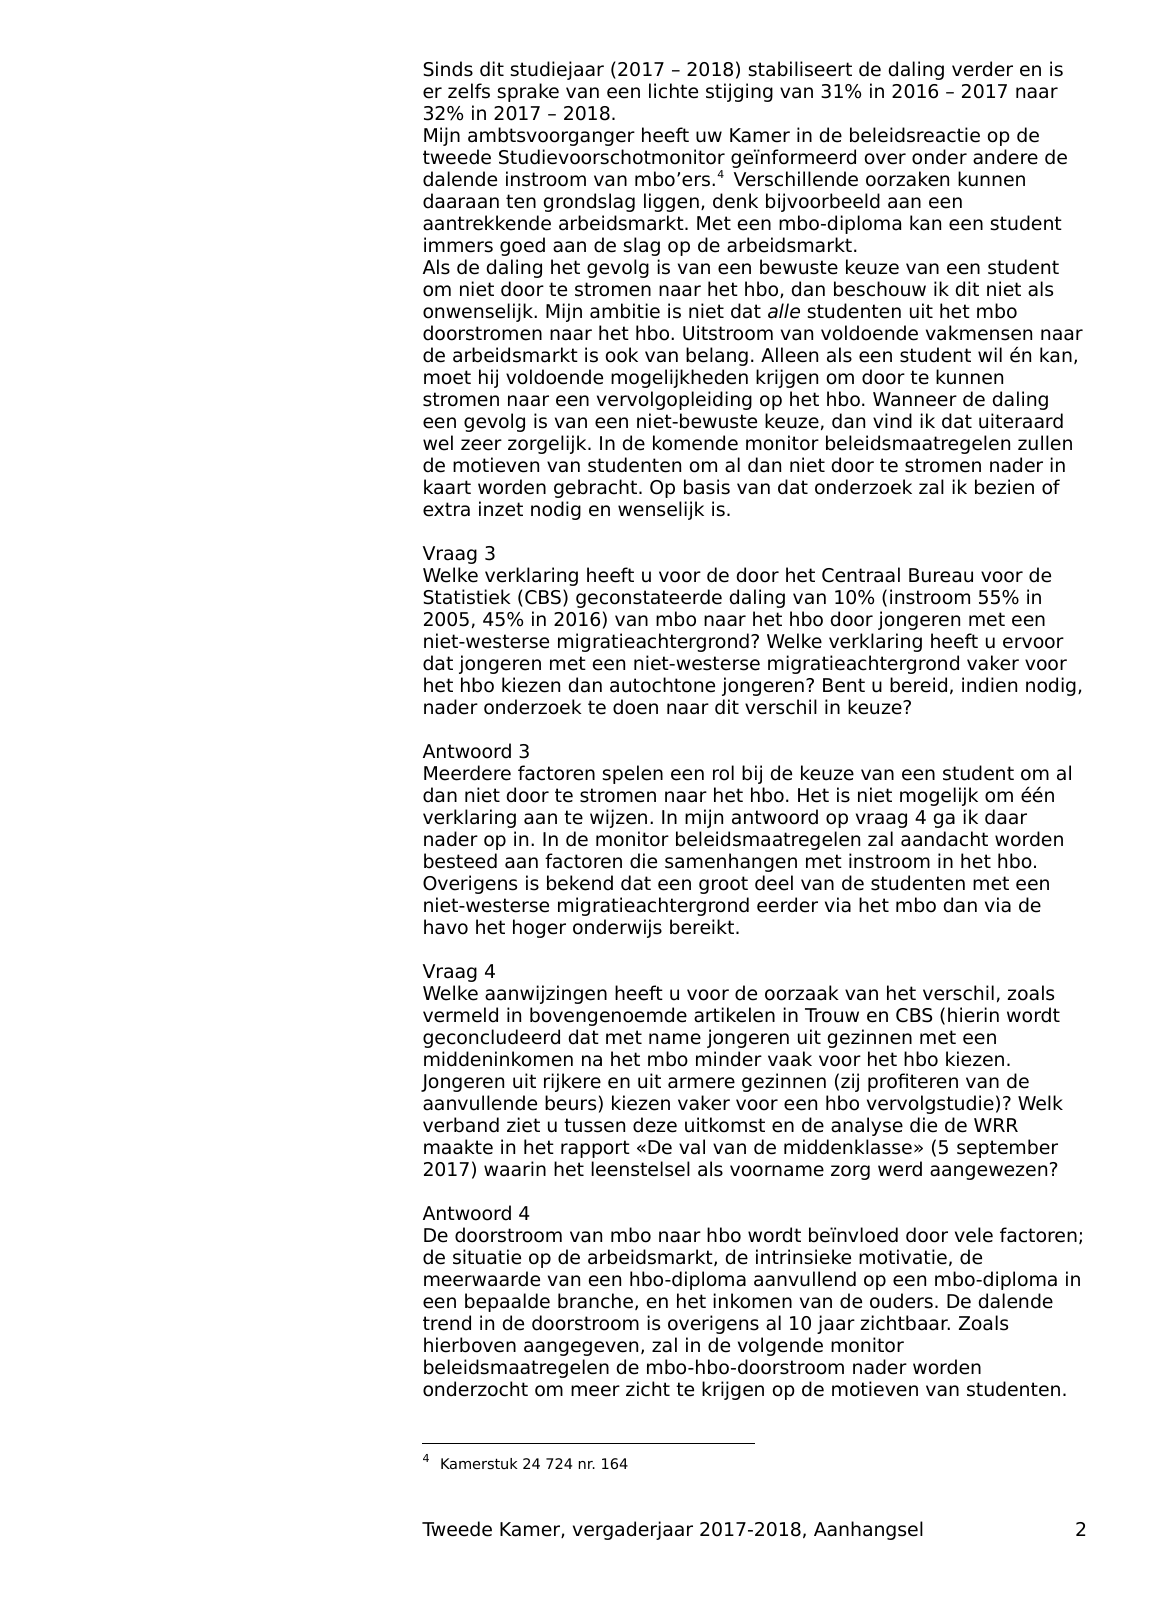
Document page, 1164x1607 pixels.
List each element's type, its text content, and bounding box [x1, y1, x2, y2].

text Vraag 4 [422, 961, 1087, 983]
text Meerdere factoren spelen een rol bij de keuze van een student om al dan niet door te stromen naar het hbo. Het is niet mogelijk om één verklaring aan te wijzen. In mijn antwoord op vraag 4 ga ik daar nader op in. In de monitor beleidsmaatregelen zal aandacht worden besteed aan factoren die samenhangen met instroom in het hbo. Overigens is bekend dat een groot deel van de studenten met een niet-westerse migratieachtergrond eerder via het mbo dan via de havo het hoger onderwijs bereikt. [422, 763, 1087, 939]
text De doorstroom van mbo naar hbo wordt beïnvloed door vele factoren; de situatie op de arbeidsmarkt, de intrinsieke motivatie, de meerwaarde van een hbo-diploma aanvullend op een mbo-diploma in een bepaalde branche, en het inkomen van de ouders. De dalende trend in de doorstroom is overigens al 10 jaar zichtbaar. Zoals hierboven aangegeven, zal in de volgende monitor beleidsmaatregelen de mbo-hbo-doorstroom nader worden onderzocht om meer zicht te krijgen op de motieven van studenten. [422, 1225, 1087, 1401]
text Antwoord 4 [422, 1203, 1087, 1225]
text Kamerstuk 24 724 nr. 164 [422, 1452, 1087, 1474]
text Sinds dit studiejaar (2017 – 2018) stabiliseert de daling verder en is er zelfs sprake van een lichte stijging van 31% in 2016 – 2017 naar 32% in 2017 – 2018. [422, 59, 1087, 125]
text Welke aanwijzingen heeft u voor de oorzaak van het verschil, zoals vermeld in bovengenoemde artikelen in Trouw en CBS (hierin wordt geconcludeerd dat met name jongeren uit gezinnen met een middeninkomen na het mbo minder vaak voor het hbo kiezen. Jongeren uit rijkere en uit armere gezinnen (zij profiteren van de aanvullende beurs) kiezen vaker voor een hbo vervolgstudie)? Welk verband ziet u tussen deze uitkomst en de analyse die de WRR maakte in het rapport «De val van de middenklasse» (5 september 2017) waarin het leenstelsel als voorname zorg werd aangewezen? [422, 983, 1087, 1181]
text Antwoord 3 [422, 741, 1087, 763]
text Welke verklaring heeft u voor de door het Centraal Bureau voor de Statistiek (CBS) geconstateerde daling van 10% (instroom 55% in 2005, 45% in 2016) van mbo naar het hbo door jongeren met een niet-westerse migratieachtergrond? Welke verklaring heeft u ervoor dat jongeren met een niet-westerse migratieachtergrond vaker voor het hbo kiezen dan autochtone jongeren? Bent u bereid, indien nodig, nader onderzoek te doen naar dit verschil in keuze? [422, 565, 1087, 719]
text Vraag 3 [422, 543, 1087, 565]
text Mijn ambtsvoorganger heeft uw Kamer in de beleidsreactie op de tweede Studievoorschotmonitor geïnformeerd over onder andere de dalende instroom van mbo’ers. Verschillende oorzaken kunnen daaraan ten grondslag liggen, denk bijvoorbeeld aan een aantrekkende arbeidsmarkt. Met een mbo-diploma kan een student immers goed aan de slag op de arbeidsmarkt. [422, 125, 1087, 257]
text Als de daling het gevolg is van een bewuste keuze van een student om niet door te stromen naar het hbo, dan beschouw ik dit niet als onwenselijk. Mijn ambitie is niet dat alle studenten uit het mbo doorstromen naar het hbo. Uitstroom van voldoende vakmensen naar de arbeidsmarkt is ook van belang. Alleen als een student wil én kan, moet hij voldoende mogelijkheden krijgen om door te kunnen stromen naar een vervolgopleiding op het hbo. Wanneer de daling een gevolg is van een niet-bewuste keuze, dan vind ik dat uiteraard wel zeer zorgelijk. In de komende monitor beleidsmaatregelen zullen de motieven van studenten om al dan niet door te stromen nader in kaart worden gebracht. Op basis van dat onderzoek zal ik bezien of extra inzet nodig en wenselijk is. [422, 257, 1087, 521]
